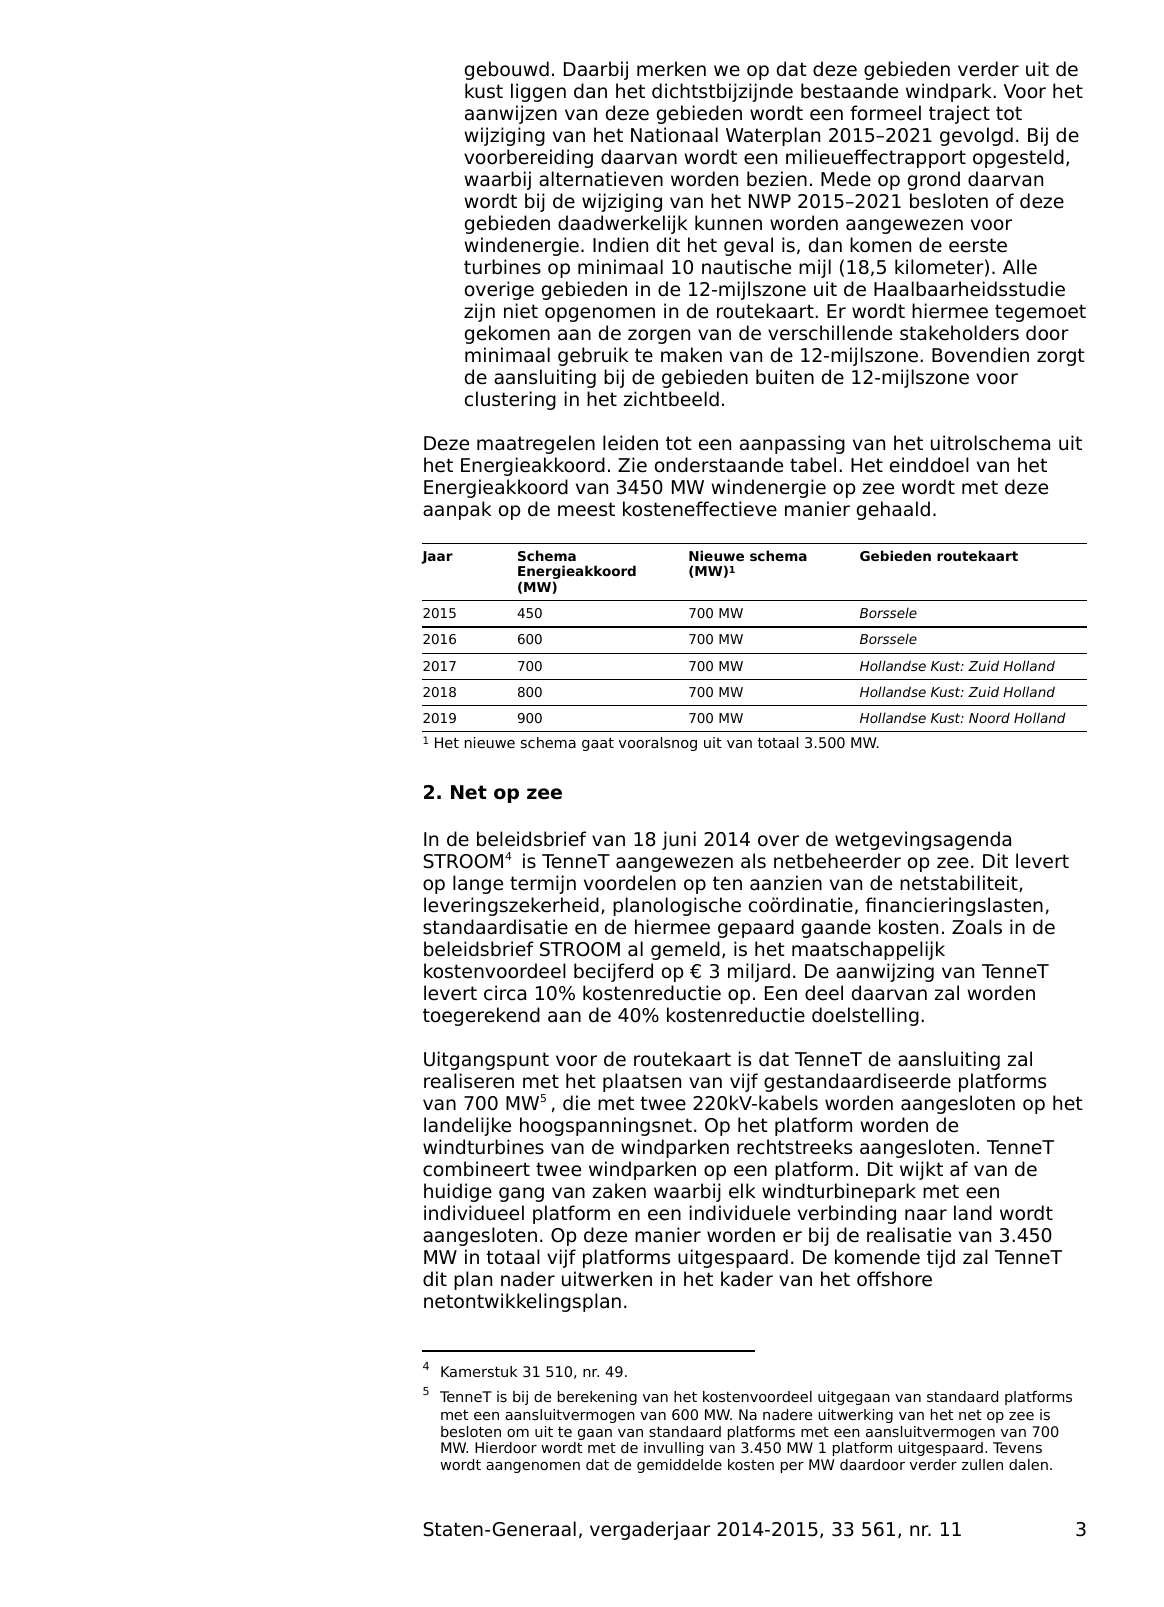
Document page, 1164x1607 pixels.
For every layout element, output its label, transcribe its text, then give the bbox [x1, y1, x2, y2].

table_cell 1 Het nieuwe schema gaat vooralsnog uit van totaal 3.500 MW. [422, 732, 1087, 752]
table_cell Borssele [853, 601, 1087, 626]
table_cell 800 [511, 680, 682, 705]
table_cell 700 MW [682, 654, 853, 679]
text TenneT is bij de berekening van het kostenvoordeel uitgegaan van standaard platforms met een aansluitvermogen van 600 MW. Na nadere uitwerking van het net op zee is besloten om uit te gaan van standaard platforms met een aansluitvermogen van 700 MW. Hierdoor wordt met de invulling van 3.450 MW 1 platform uitgespaard. Tevens wordt aangenomen dat de gemiddelde kosten per MW daardoor verder zullen dalen. [422, 1385, 1087, 1474]
table_header Gebieden routekaart [853, 544, 1087, 600]
table_cell 700 [511, 654, 682, 679]
text gebouwd. Daarbij merken we op dat deze gebieden verder uit de kust liggen dan het dichtstbijzijnde bestaande windpark. Voor het aanwijzen van deze gebieden wordt een formeel traject tot wijziging van het Nationaal Waterplan 2015–2021 gevolgd. Bij de voorbereiding daarvan wordt een milieueffectrapport opgesteld, waarbij alternatieven worden bezien. Mede op grond daarvan wordt bij de wijziging van het NWP 2015–2021 besloten of deze gebieden daadwerkelijk kunnen worden aangewezen voor windenergie. Indien dit het geval is, dan komen de eerste turbines op minimaal 10 nautische mijl (18,5 kilometer). Alle overige gebieden in de 12-mijlszone uit de Haalbaarheidsstudie zijn niet opgenomen in de routekaart. Er wordt hiermee tegemoet gekomen aan de zorgen van de verschillende stakeholders door minimaal gebruik te maken van de 12-mijlszone. Bovendien zorgt de aansluiting bij de gebieden buiten de 12-mijlszone voor clustering in het zichtbeeld. [422, 59, 1087, 411]
table_cell 700 MW [682, 628, 853, 653]
text Deze maatregelen leiden tot een aanpassing van het uitrolschema uit het Energieakkoord. Zie onderstaande tabel. Het einddoel van het Energieakkoord van 3450 MW windenergie op zee wordt met deze aanpak op de meest kosteneffectieve manier gehaald. [422, 433, 1087, 521]
table_cell Hollandse Kust: Zuid Holland [853, 654, 1087, 679]
table_cell 2015 [422, 601, 511, 626]
text Uitgangspunt voor de routekaart is dat TenneT de aansluiting zal realiseren met het plaatsen van vijf gestandaardiseerde platforms van 700 MW, die met twee 220kV-kabels worden aangesloten op het landelijke hoogspanningsnet. Op het platform worden de windturbines van de windparken rechtstreeks aangesloten. TenneT combineert twee windparken op een platform. Dit wijkt af van de huidige gang van zaken waarbij elk windturbinepark met een individueel platform en een individuele verbinding naar land wordt aangesloten. Op deze manier worden er bij de realisatie van 3.450 MW in totaal vijf platforms uitgespaard. De komende tijd zal TenneT dit plan nader uitwerken in het kader van het offshore netontwikkelingsplan. [422, 1049, 1087, 1313]
table_cell 2016 [422, 628, 511, 653]
table_cell 600 [511, 628, 682, 653]
table_cell 2017 [422, 654, 511, 679]
table_cell 2019 [422, 706, 511, 731]
table_cell Hollandse Kust: Noord Holland [853, 706, 1087, 731]
table_cell 900 [511, 706, 682, 731]
text Kamerstuk 31 510, nr. 49. [422, 1360, 1087, 1382]
table_cell 2018 [422, 680, 511, 705]
table_cell 450 [511, 601, 682, 626]
subtitle 2. Net op zee [422, 782, 1087, 804]
table_header Nieuwe schema (MW)1 [682, 544, 853, 600]
table_header Jaar [422, 544, 511, 600]
table_cell Borssele [853, 628, 1087, 653]
table_header Schema Energieakkoord (MW) [511, 544, 682, 600]
text In de beleidsbrief van 18 juni 2014 over de wetgevingsagenda STROOM is TenneT aangewezen als netbeheerder op zee. Dit levert op lange termijn voordelen op ten aanzien van de netstabiliteit, leveringszekerheid, planologische coördinatie, financieringslasten, standaardisatie en de hiermee gepaard gaande kosten. Zoals in de beleidsbrief STROOM al gemeld, is het maatschappelijk kostenvoordeel becijferd op € 3 miljard. De aanwijzing van TenneT levert circa 10% kostenreductie op. Een deel daarvan zal worden toegerekend aan de 40% kostenreductie doelstelling. [422, 829, 1087, 1027]
table_cell 700 MW [682, 601, 853, 626]
table_cell Hollandse Kust: Zuid Holland [853, 680, 1087, 705]
table_cell 700 MW [682, 680, 853, 705]
table_cell 700 MW [682, 706, 853, 731]
